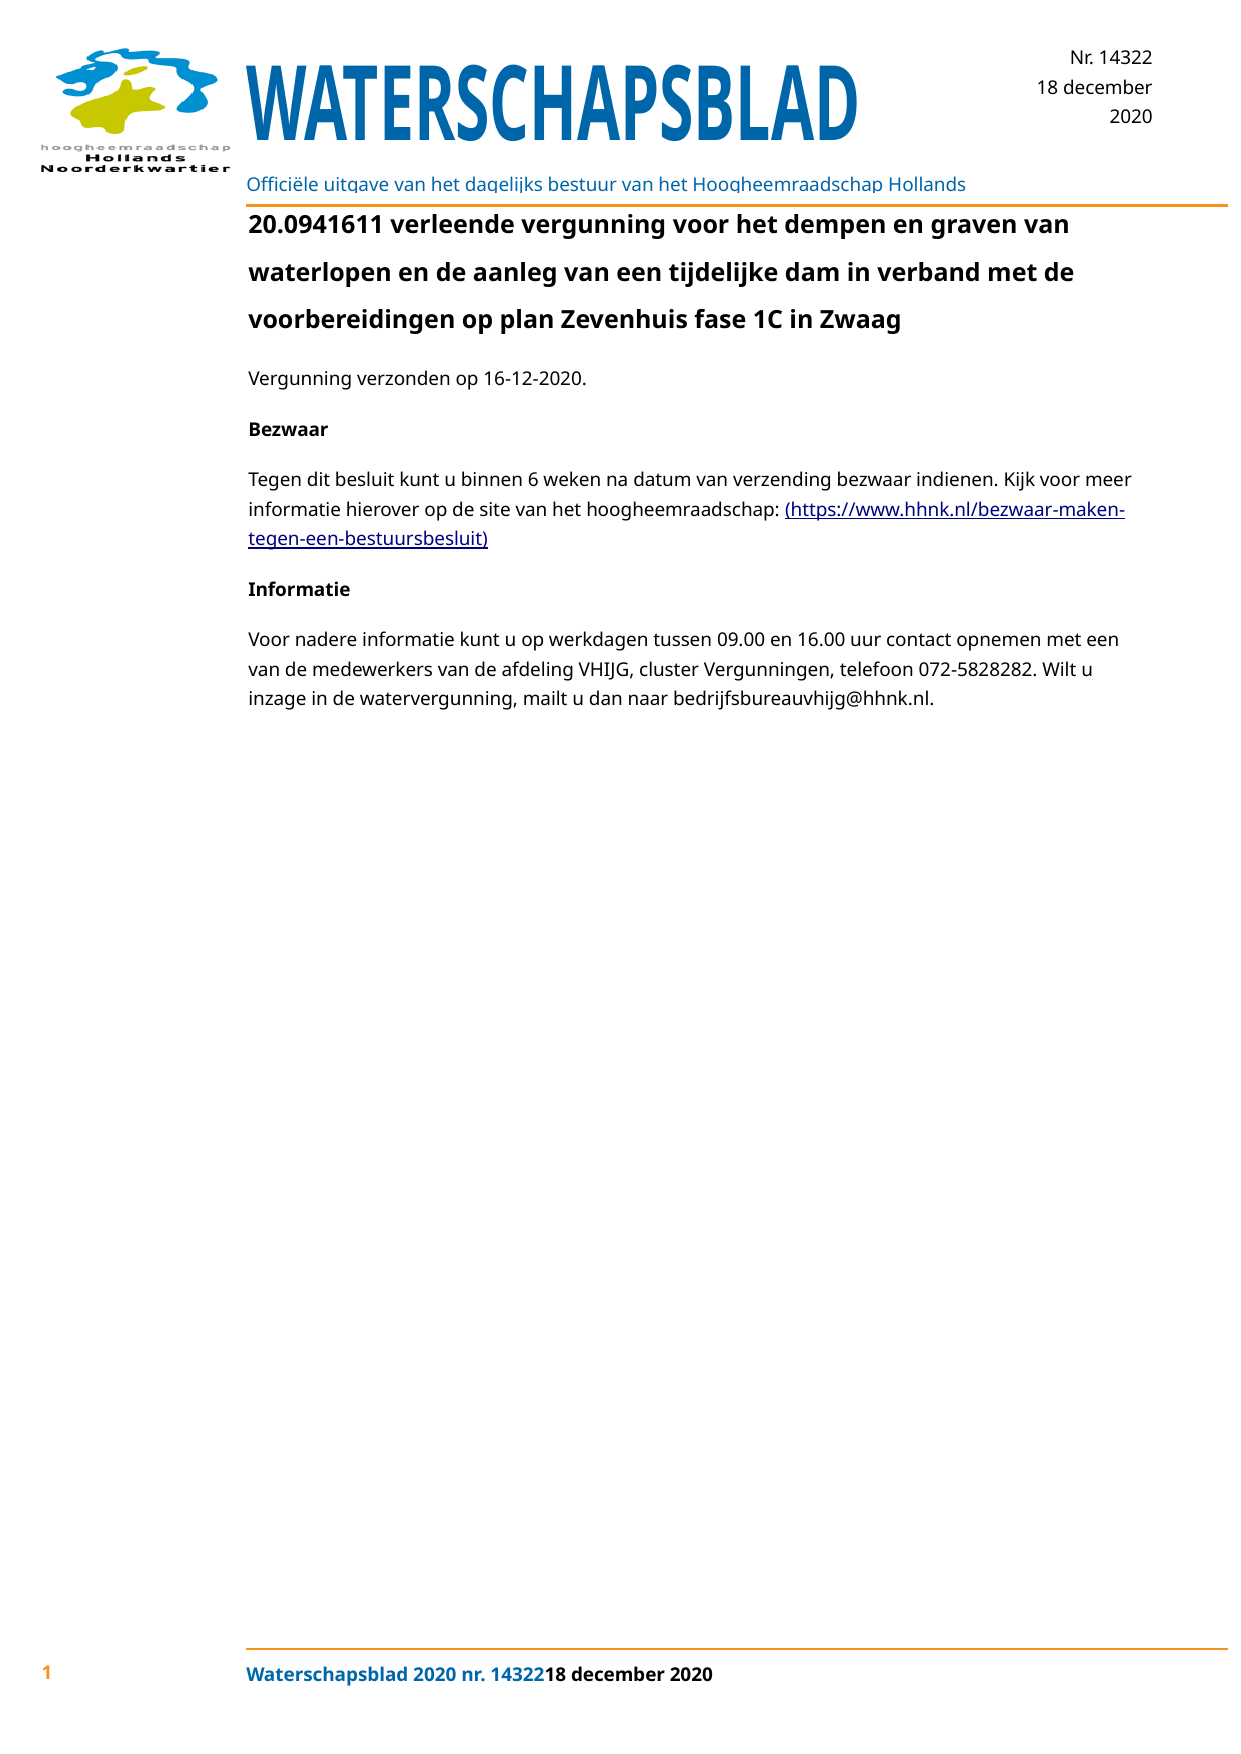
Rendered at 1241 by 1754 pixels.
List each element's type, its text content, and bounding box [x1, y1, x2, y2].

text Voor nadere informatie kunt u op werkdagen tussen 09.00 en 16.00 uur contact opnemen met een van de medewerkers van de afdeling VHIJG, cluster Vergunningen, telefoon 072-5828282. Wilt u inzage in de watervergunning, mailt u dan naar bedrijfsbureauvhijg@hhnk.nl. [248, 626, 1152, 711]
text Tegen dit besluit kunt u binnen 6 weken na datum van verzending bezwaar indienen. Kijk voor meer informatie hierover op de site van het hoogheemraadschap: (https://www.hhnk.nl/bezwaar-maken-tegen-een-bestuursbesluit) [248, 466, 1152, 551]
text 20.0941611 verleende vergunning voor het dempen en graven van waterlopen en de aanleg van een tijdelijke dam in verband met de voorbereidingen op plan Zevenhuis fase 1C in Zwaag [248, 207, 1152, 336]
text Bezwaar [248, 416, 1152, 442]
picture [41, 47, 231, 172]
text Informatie [248, 576, 1152, 602]
text Vergunning verzonden op 16-12-2020. [248, 366, 1152, 391]
